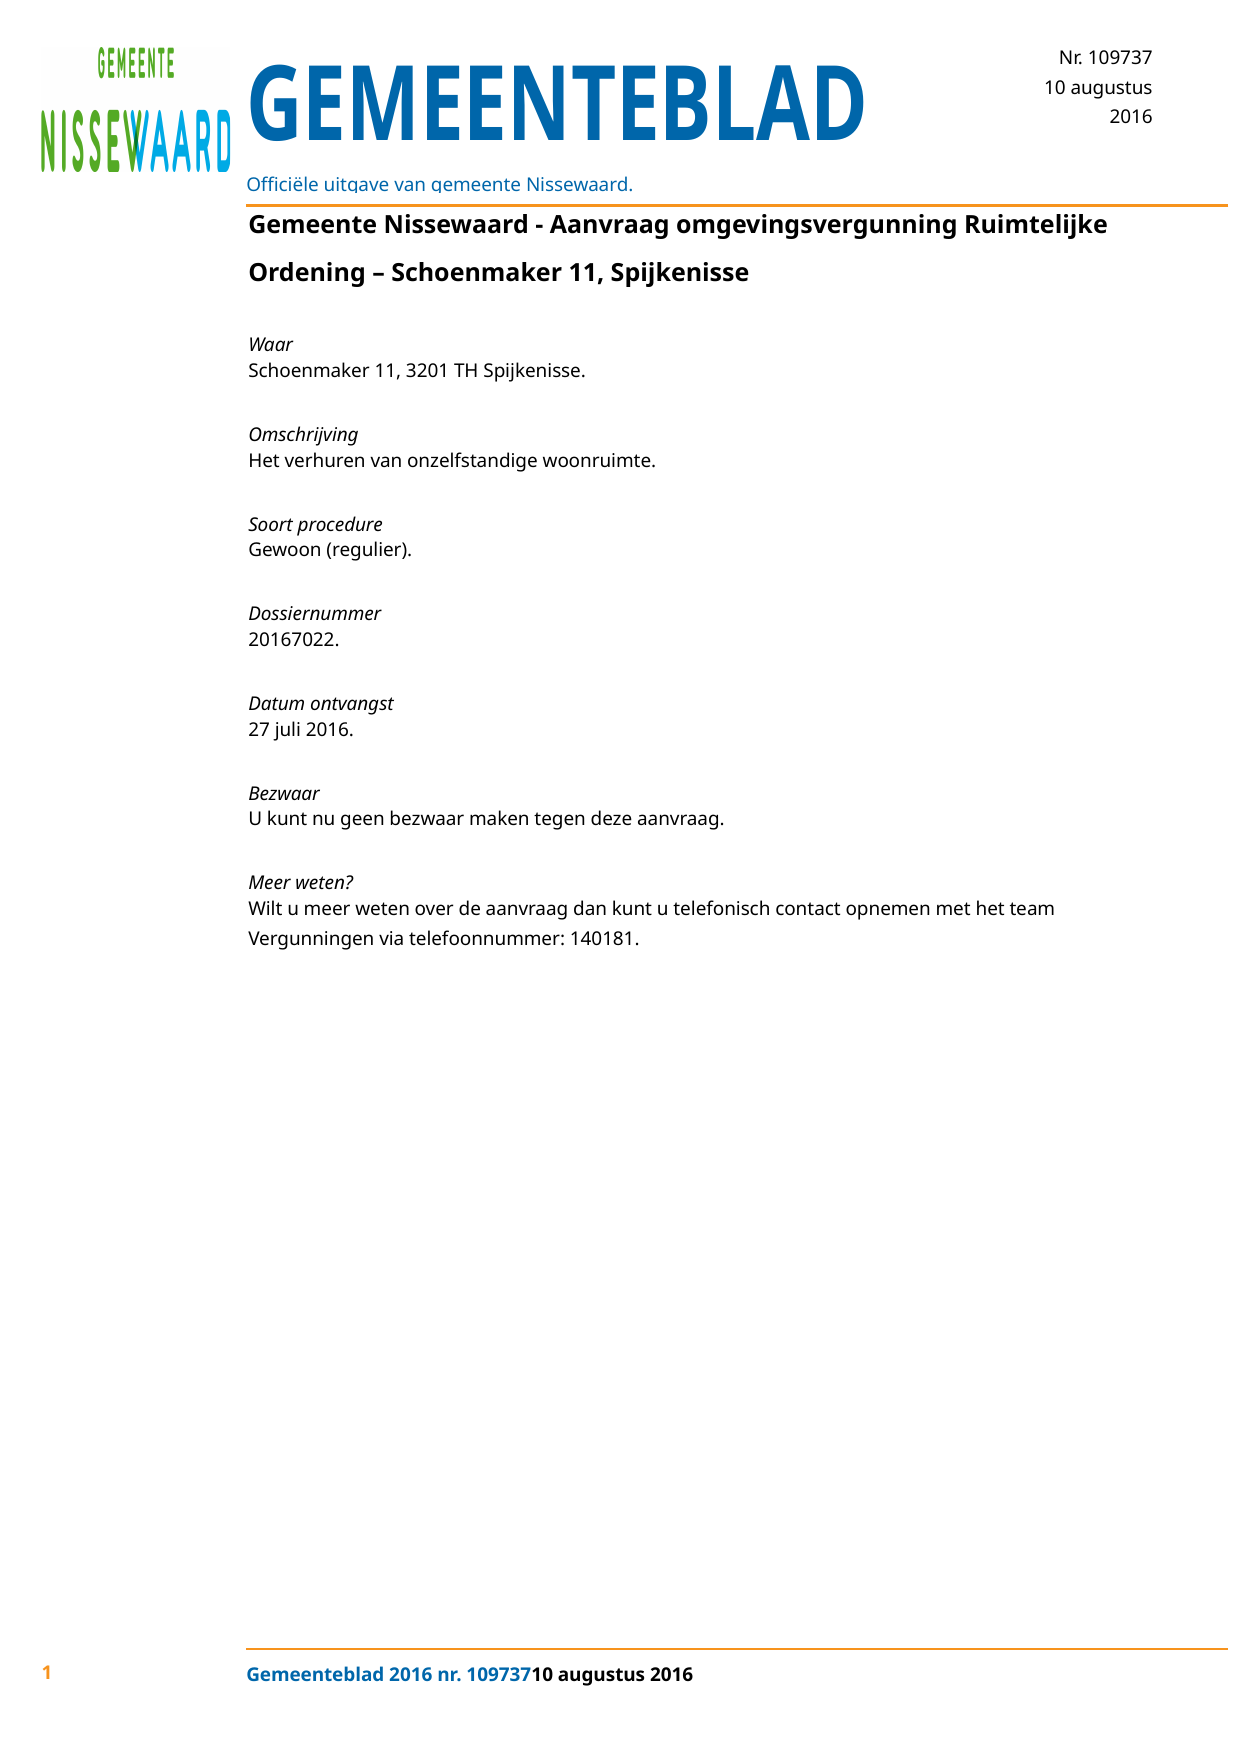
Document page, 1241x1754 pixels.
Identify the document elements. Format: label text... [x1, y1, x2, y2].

text Meer weten? [248, 869, 1152, 895]
text Datum ontvangst [248, 690, 1152, 716]
picture [154, 157, 165, 172]
text U kunt nu geen bezwaar maken tegen deze aanvraag. [248, 806, 1152, 831]
text Bezwaar [248, 780, 1152, 806]
text Omschrijving [248, 421, 1152, 447]
picture [41, 47, 231, 172]
text 27 juli 2016. [248, 716, 1152, 742]
picture [176, 157, 187, 172]
text 20167022. [248, 626, 1152, 652]
text Wilt u meer weten over de aanvraag dan kunt u telefonisch contact opnemen met het team Vergunningen via telefoonnummer: 140181. [248, 895, 1152, 951]
text Dossiernummer [248, 601, 1152, 626]
text Soort procedure [248, 511, 1152, 537]
text Waar [248, 331, 1152, 357]
picture [200, 151, 206, 172]
text Gemeente Nissewaard - Aanvraag omgevingsvergunning Ruimtelijke Ordening – Schoenmaker 11, Spijkenisse [248, 207, 1152, 288]
text Schoenmaker 11, 3201 TH Spijkenisse. [248, 357, 1152, 383]
text Gewoon (regulier). [248, 537, 1152, 562]
text Het verhuren van onzelfstandige woonruimte. [248, 447, 1152, 473]
picture [222, 122, 227, 160]
picture [201, 122, 206, 138]
